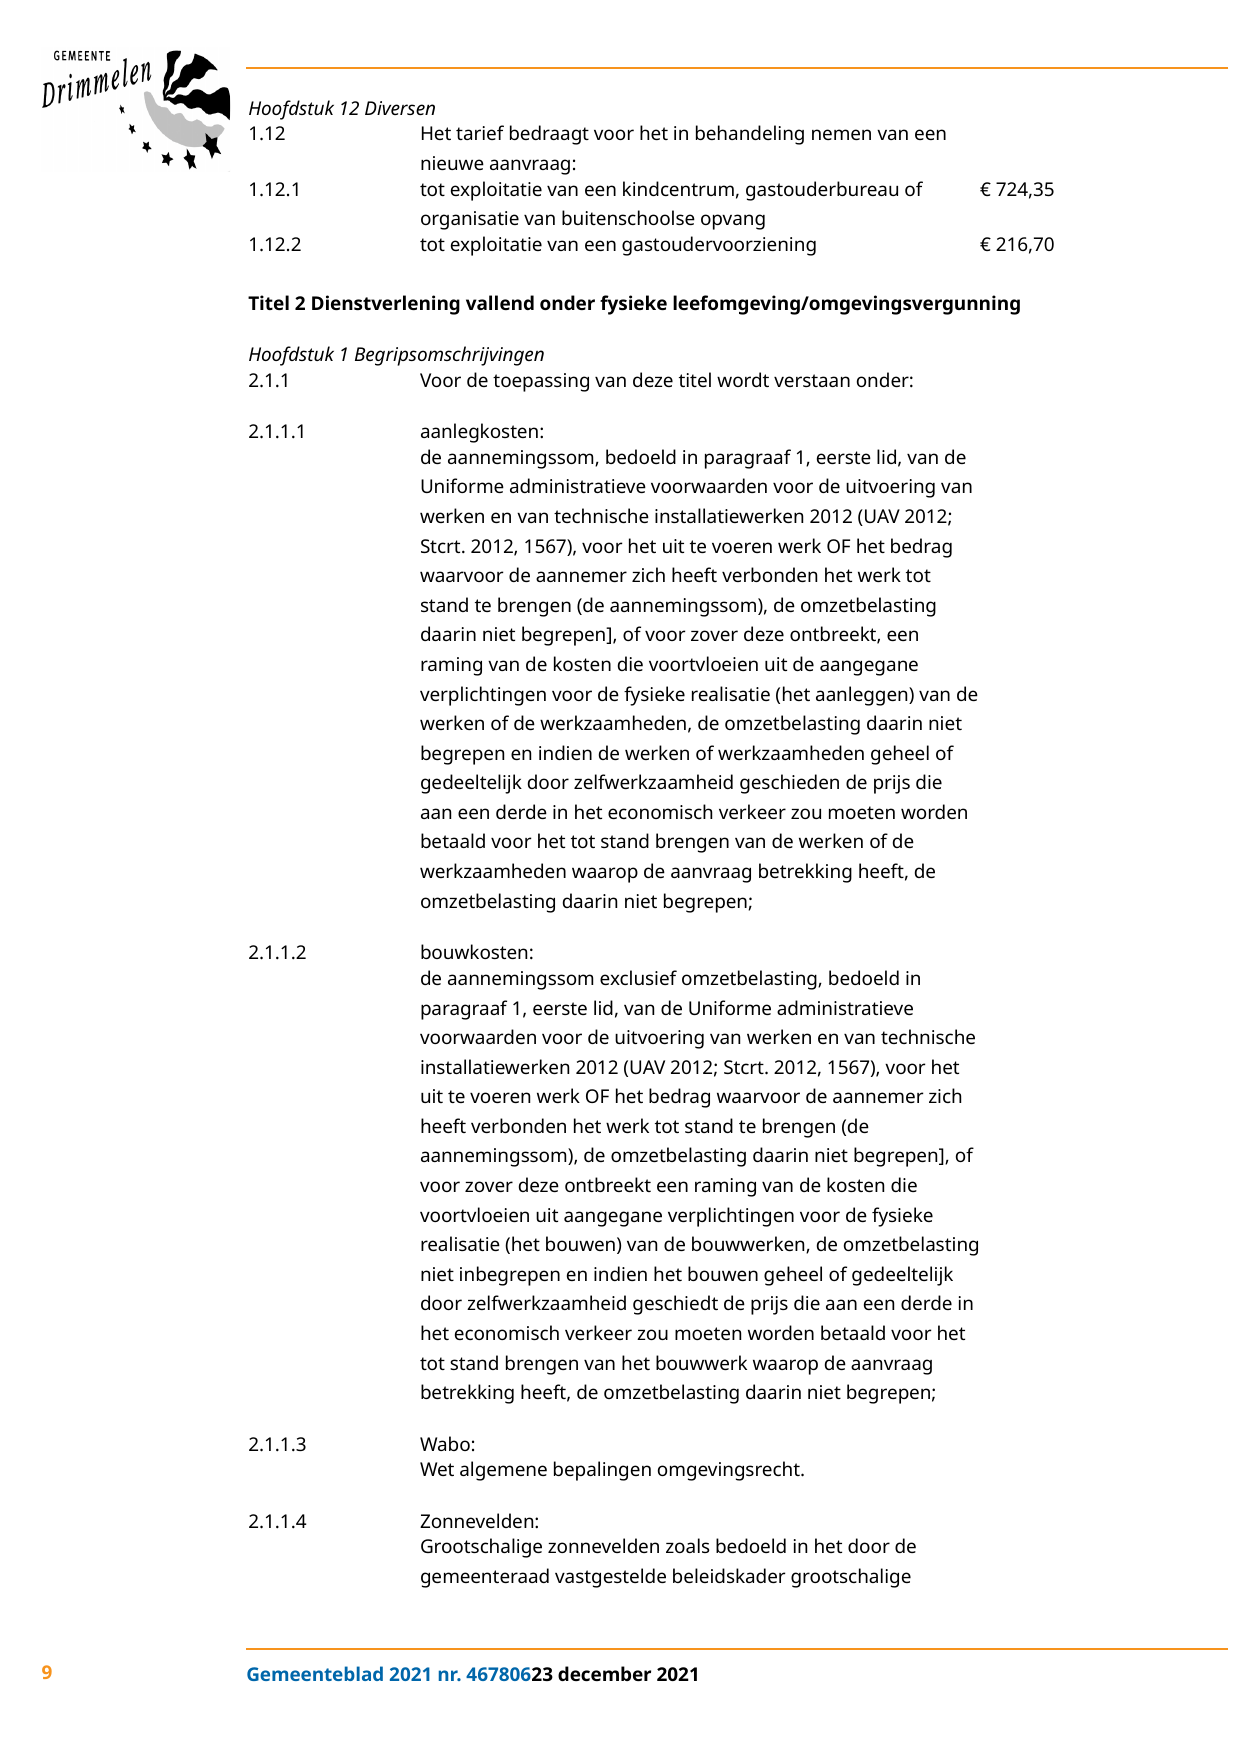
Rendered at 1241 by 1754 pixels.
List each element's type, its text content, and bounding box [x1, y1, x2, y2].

table_cell [420, 393, 980, 418]
table_cell 1.12.1 [248, 176, 420, 231]
table_cell [980, 1431, 1152, 1456]
table_cell 2.1.1.4 [248, 1508, 420, 1534]
table_cell Hoofdstuk 1 Begripsomschrijvingen [248, 341, 1152, 367]
table_cell [980, 367, 1152, 393]
table_cell aanlegkosten: [420, 419, 980, 444]
table_cell Hoofdstuk 12 Diversen [248, 95, 1152, 121]
table_cell [420, 914, 980, 939]
table_cell [420, 1405, 980, 1431]
table_cell [248, 965, 420, 1405]
table_cell Voor de toepassing van deze titel wordt verstaan onder: [420, 367, 980, 393]
table_cell 2.1.1.3 [248, 1431, 420, 1456]
table_cell [248, 393, 420, 418]
table_cell [248, 1405, 420, 1431]
table_cell de aannemingssom, bedoeld in paragraaf 1, eerste lid, van de Uniforme administratieve voorwaarden voor de uitvoering van werken en van technische installatiewerken 2012 (UAV 2012; Stcrt. 2012, 1567), voor het uit te voeren werk OF het bedrag waarvoor de aannemer zich heeft verbonden het werk tot stand te brengen (de aannemingssom), de omzetbelasting daarin niet begrepen], of voor zover deze ontbreekt, een raming van de kosten die voortvloeien uit de aangegane verplichtingen voor de fysieke realisatie (het aanleggen) van de werken of de werkzaamheden, de omzetbelasting daarin niet begrepen en indien de werken of werkzaamheden geheel of gedeeltelijk door zelfwerkzaamheid geschieden de prijs die aan een derde in het economisch verkeer zou moeten worden betaald voor het tot stand brengen van de werken of de werkzaamheden waarop de aanvraag betrekking heeft, de omzetbelasting daarin niet begrepen; [420, 444, 980, 914]
table_cell [248, 1534, 420, 1589]
table_cell [980, 1534, 1152, 1589]
table_header Titel 2 Dienstverlening vallend onder fysieke leefomgeving/omgevingsvergunning [248, 290, 1152, 316]
table_cell Wet algemene bepalingen omgevingsrecht. [420, 1456, 980, 1482]
table_cell € 216,70 [980, 231, 1152, 257]
table_cell [248, 1482, 420, 1508]
table_cell [980, 1456, 1152, 1482]
table_cell [248, 444, 420, 914]
table_cell [980, 939, 1152, 965]
table_cell 2.1.1 [248, 367, 420, 393]
table_cell bouwkosten: [420, 939, 980, 965]
table_cell 2.1.1.2 [248, 939, 420, 965]
table_cell 1.12.2 [248, 231, 420, 257]
table_cell 1.12 [248, 121, 420, 176]
table_cell [980, 444, 1152, 914]
table_cell tot exploitatie van een gastoudervoorziening [420, 231, 980, 257]
table_cell [980, 1508, 1152, 1534]
table_cell [248, 914, 420, 939]
table_cell Zonnevelden: [420, 1508, 980, 1534]
table_cell € 724,35 [980, 176, 1152, 231]
table_cell [420, 1482, 980, 1508]
table_cell [980, 1405, 1152, 1431]
table_cell [980, 965, 1152, 1405]
table_cell [980, 121, 1152, 176]
table_cell [980, 1482, 1152, 1508]
table_cell Grootschalige zonnevelden zoals bedoeld in het door de gemeenteraad vastgestelde beleidskader grootschalige [420, 1534, 980, 1589]
table_cell de aannemingssom exclusief omzetbelasting, bedoeld in paragraaf 1, eerste lid, van de Uniforme administratieve voorwaarden voor de uitvoering van werken en van technische installatiewerken 2012 (UAV 2012; Stcrt. 2012, 1567), voor het uit te voeren werk OF het bedrag waarvoor de aannemer zich heeft verbonden het werk tot stand te brengen (de aannemingssom), de omzetbelasting daarin niet begrepen], of voor zover deze ontbreekt een raming van de kosten die voortvloeien uit aangegane verplichtingen voor de fysieke realisatie (het bouwen) van de bouwwerken, de omzetbelasting niet inbegrepen en indien het bouwen geheel of gedeeltelijk door zelfwerkzaamheid geschiedt de prijs die aan een derde in het economisch verkeer zou moeten worden betaald voor het tot stand brengen van het bouwwerk waarop de aanvraag betrekking heeft, de omzetbelasting daarin niet begrepen; [420, 965, 980, 1405]
table_cell Wabo: [420, 1431, 980, 1456]
table_cell [248, 316, 1152, 341]
table_cell [980, 914, 1152, 939]
table_cell [980, 419, 1152, 444]
table_cell Het tarief bedraagt voor het in behandeling nemen van een nieuwe aanvraag: [420, 121, 980, 176]
picture [41, 47, 231, 172]
table_cell 2.1.1.1 [248, 419, 420, 444]
table_cell tot exploitatie van een kindcentrum, gastouderbureau of organisatie van buitenschoolse opvang [420, 176, 980, 231]
table_cell [248, 1456, 420, 1482]
table_cell [980, 393, 1152, 418]
